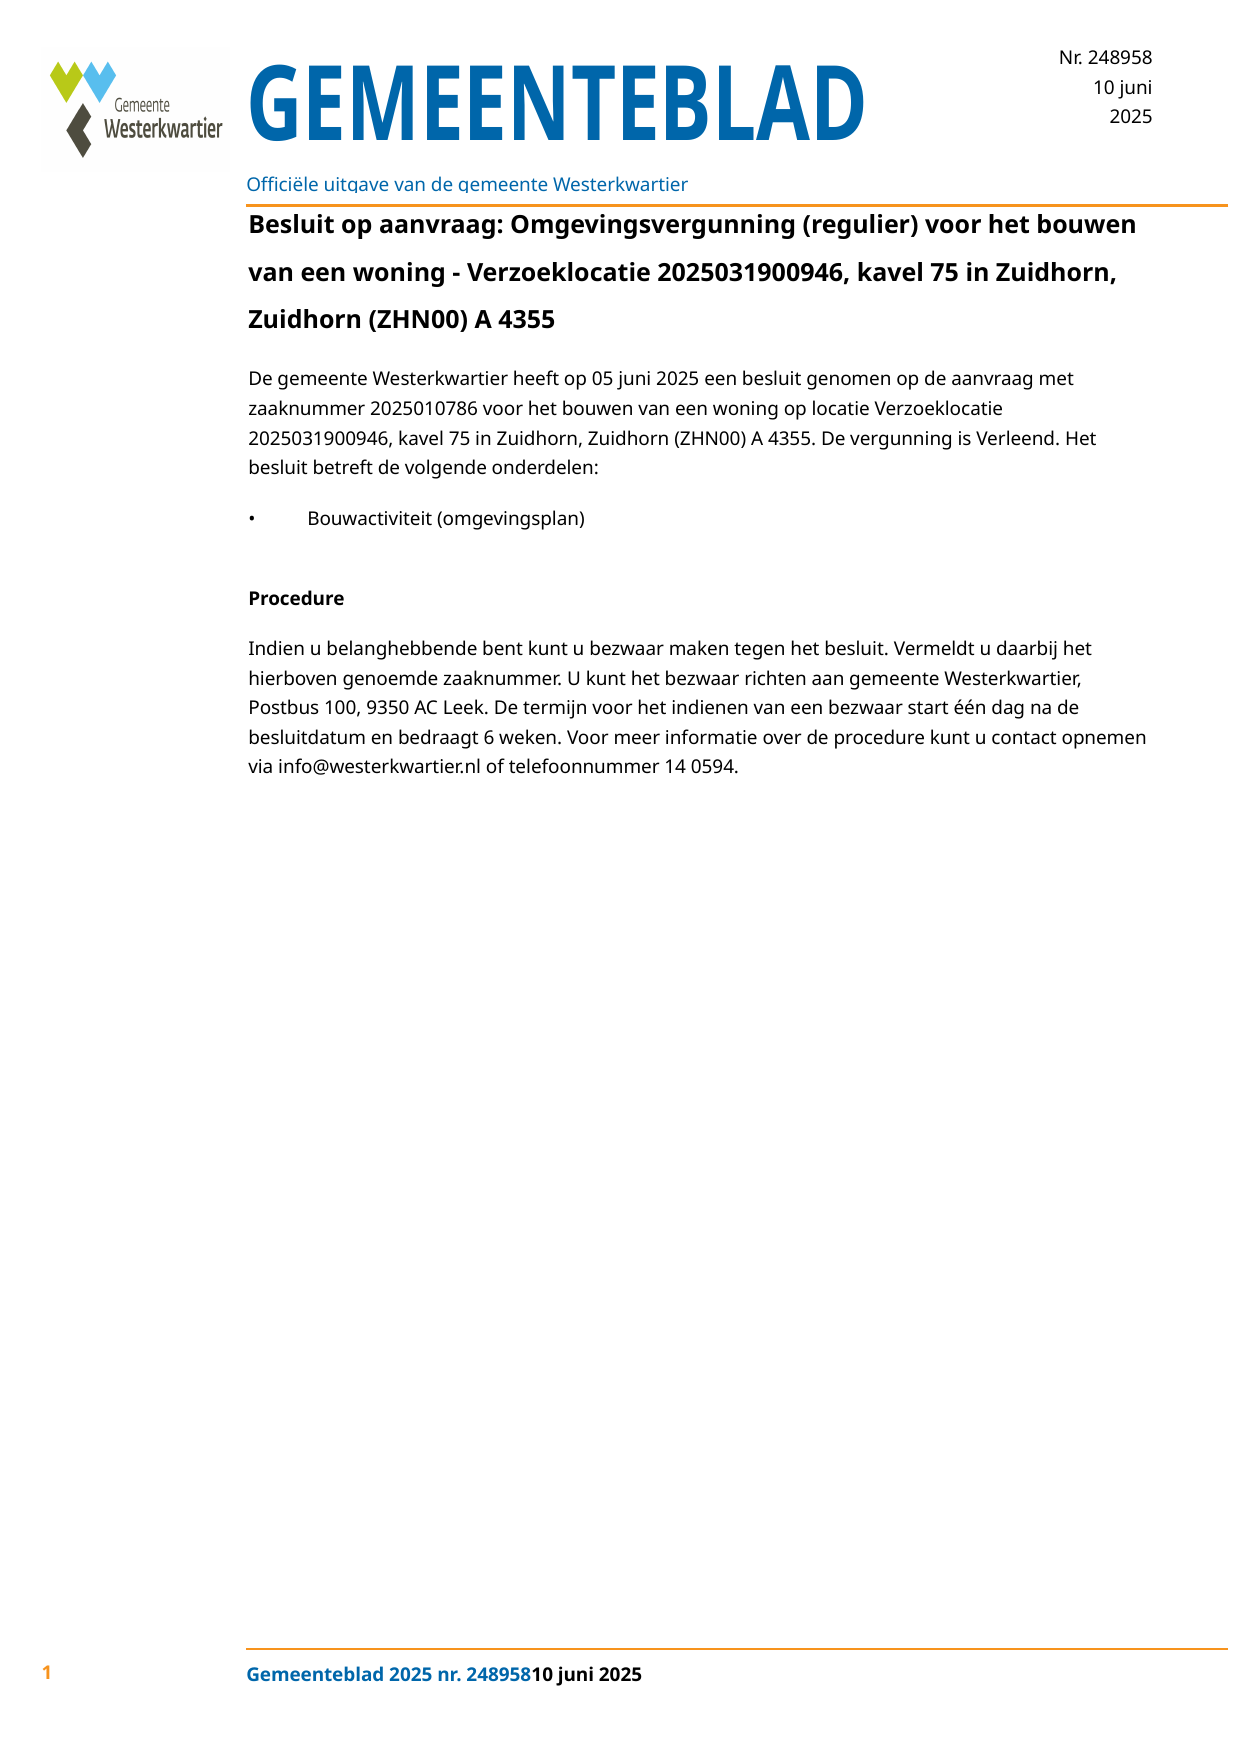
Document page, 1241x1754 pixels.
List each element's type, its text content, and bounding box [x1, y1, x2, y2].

picture [41, 47, 231, 172]
text Procedure [248, 585, 1152, 610]
list Bouwactiviteit (omgevingsplan) [248, 505, 1152, 530]
text Besluit op aanvraag: Omgevingsvergunning (regulier) voor het bouwen van een woning - Verzoeklocatie 2025031900946, kavel 75 in Zuidhorn, Zuidhorn (ZHN00) A 4355 [248, 207, 1152, 336]
text De gemeente Westerkwartier heeft op 05 juni 2025 een besluit genomen op de aanvraag met zaaknummer 2025010786 voor het bouwen van een woning op locatie Verzoeklocatie 2025031900946, kavel 75 in Zuidhorn, Zuidhorn (ZHN00) A 4355. De vergunning is Verleend. Het besluit betreft de volgende onderdelen: [248, 366, 1152, 480]
text Indien u belanghebbende bent kunt u bezwaar maken tegen het besluit. Vermeldt u daarbij het hierboven genoemde zaaknummer. U kunt het bezwaar richten aan gemeente Westerkwartier, Postbus 100, 9350 AC Leek. De termijn voor het indienen van een bezwaar start één dag na de besluitdatum en bedraagt 6 weken. Voor meer informatie over de procedure kunt u contact opnemen via info@westerkwartier.nl of telefoonnummer 14 0594. [248, 635, 1152, 779]
